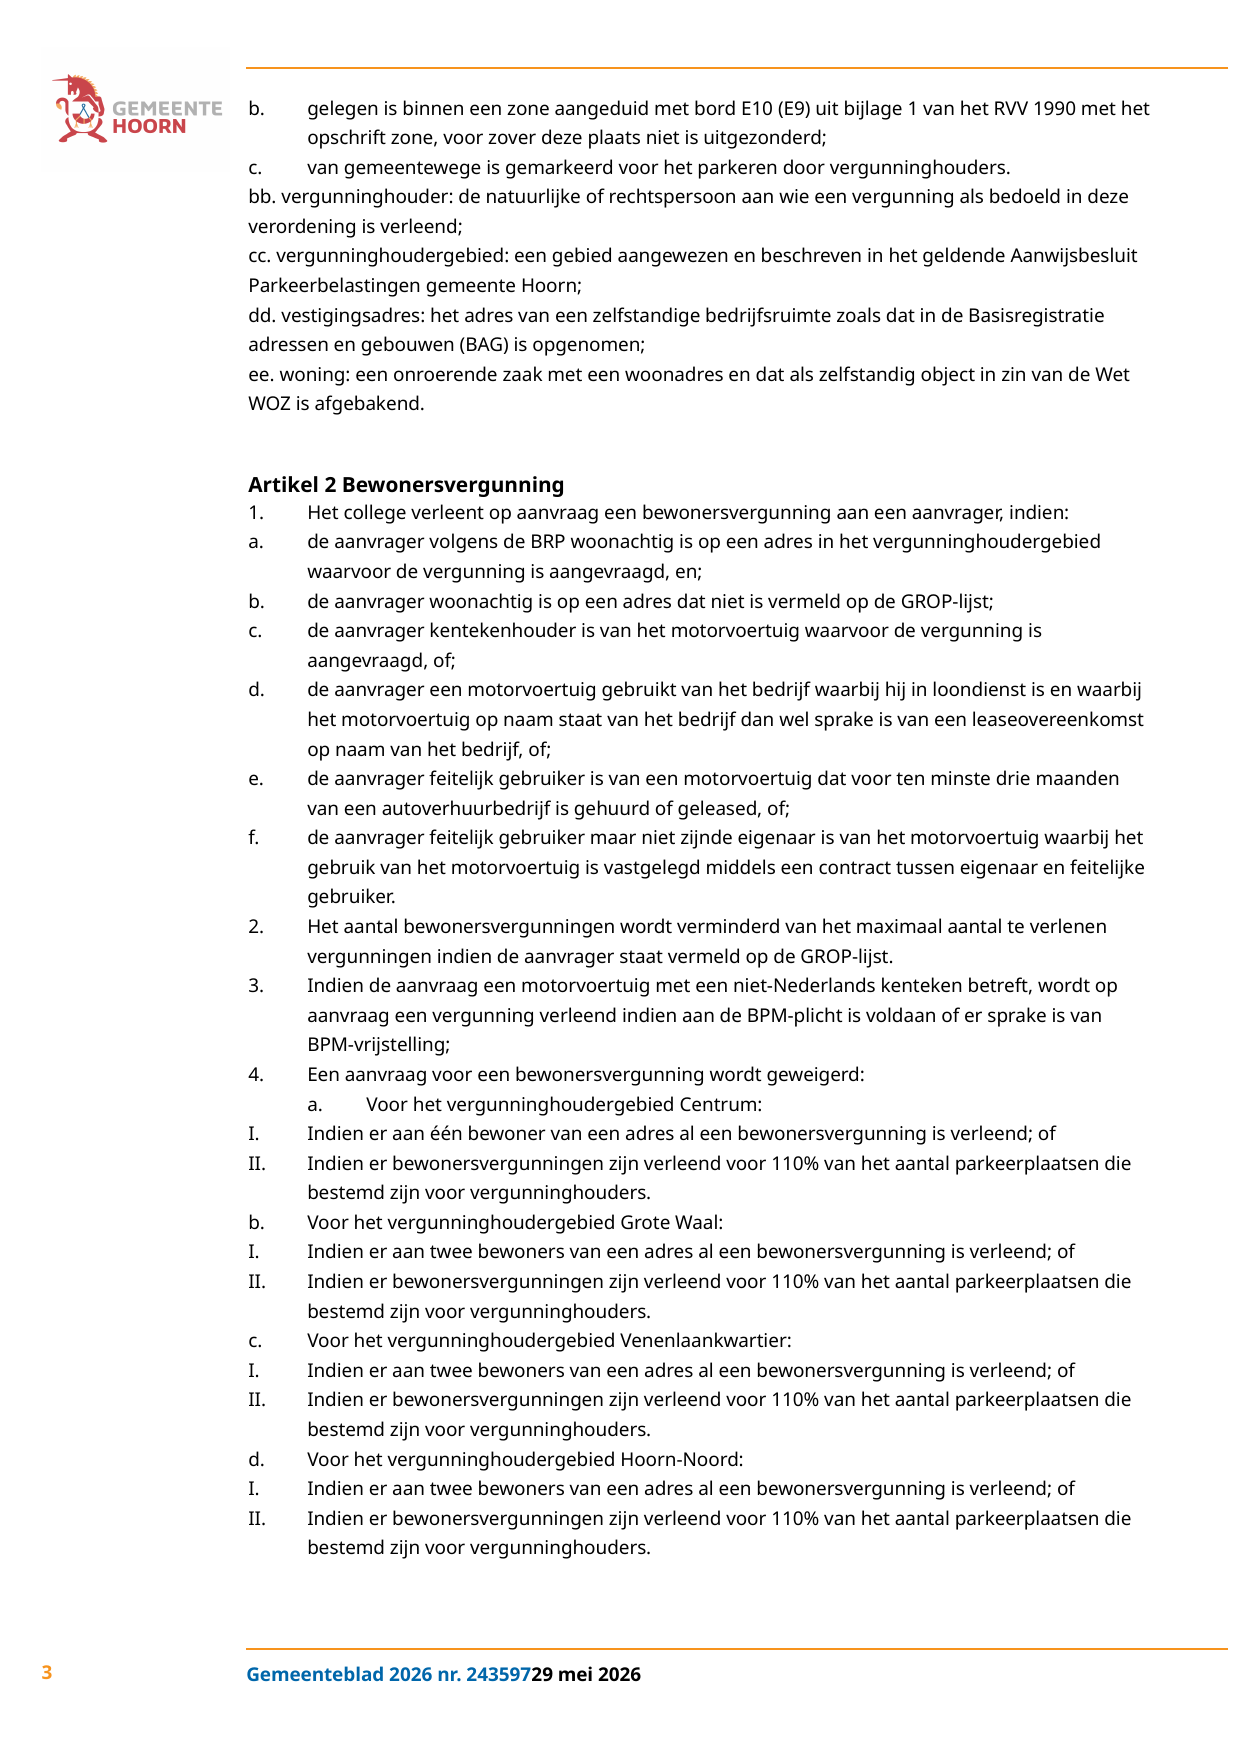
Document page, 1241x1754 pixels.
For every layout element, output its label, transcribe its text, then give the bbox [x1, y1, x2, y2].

list Indien er bewonersvergunningen zijn verleend voor 110% van het aantal parkeerplaatsen die bestemd zijn voor vergunninghouders. [248, 1505, 1152, 1560]
list de aanvrager woonachtig is op een adres dat niet is vermeld op de GROP-lijst; [248, 588, 1152, 613]
list Het aantal bewonersvergunningen wordt verminderd van het maximaal aantal te verlenen vergunningen indien de aanvrager staat vermeld op de GROP-lijst. [248, 913, 1152, 968]
text ee. woning: een onroerende zaak met een woonadres en dat als zelfstandig object in zin van de Wet WOZ is afgebakend. [248, 361, 1152, 416]
list Voor het vergunninghoudergebied Centrum: [307, 1091, 1152, 1116]
list Indien er bewonersvergunningen zijn verleend voor 110% van het aantal parkeerplaatsen die bestemd zijn voor vergunninghouders. [248, 1268, 1152, 1323]
list gelegen is binnen een zone aangeduid met bord E10 (E9) uit bijlage 1 van het RVV 1990 met het opschrift zone, voor zover deze plaats niet is uitgezonderd; [248, 95, 1152, 150]
list Het college verleent op aanvraag een bewonersvergunning aan een aanvrager, indien: [248, 499, 1152, 525]
list de aanvrager feitelijk gebruiker maar niet zijnde eigenaar is van het motorvoertuig waarbij het gebruik van het motorvoertuig is vastgelegd middels een contract tussen eigenaar en feitelijke gebruiker. [248, 824, 1152, 909]
list de aanvrager volgens de BRP woonachtig is op een adres in het vergunninghoudergebied waarvoor de vergunning is aangevraagd, en; [248, 529, 1152, 584]
list Indien er bewonersvergunningen zijn verleend voor 110% van het aantal parkeerplaatsen die bestemd zijn voor vergunninghouders. [248, 1387, 1152, 1442]
list Indien de aanvraag een motorvoertuig met een niet-Nederlands kenteken betreft, wordt op aanvraag een vergunning verleend indien aan de BPM-plicht is voldaan of er sprake is van BPM-vrijstelling; [248, 972, 1152, 1057]
list Indien er aan één bewoner van een adres al een bewonersvergunning is verleend; of [248, 1120, 1152, 1146]
list de aanvrager een motorvoertuig gebruikt van het bedrijf waarbij hij in loondienst is en waarbij het motorvoertuig op naam staat van het bedrijf dan wel sprake is van een leaseovereenkomst op naam van het bedrijf, of; [248, 677, 1152, 761]
list Een aanvraag voor een bewonersvergunning wordt geweigerd: [248, 1061, 1152, 1087]
list Voor het vergunninghoudergebied Hoorn-Noord: [248, 1446, 1152, 1471]
text cc. vergunninghoudergebied: een gebied aangewezen en beschreven in het geldende Aanwijsbesluit Parkeerbelastingen gemeente Hoorn; [248, 243, 1152, 298]
text dd. vestigingsadres: het adres van een zelfstandige bedrijfsruimte zoals dat in de Basisregistratie adressen en gebouwen (BAG) is opgenomen; [248, 302, 1152, 357]
picture [41, 47, 231, 172]
list Indien er aan twee bewoners van een adres al een bewonersvergunning is verleend; of [248, 1357, 1152, 1383]
list van gemeentewege is gemarkeerd voor het parkeren door vergunninghouders. [248, 154, 1152, 180]
list de aanvrager kentekenhouder is van het motorvoertuig waarvoor de vergunning is aangevraagd, of; [248, 617, 1152, 673]
list Indien er bewonersvergunningen zijn verleend voor 110% van het aantal parkeerplaatsen die bestemd zijn voor vergunninghouders. [248, 1150, 1152, 1205]
text Artikel 2 Bewonersvergunning [248, 471, 1152, 499]
list de aanvrager feitelijk gebruiker is van een motorvoertuig dat voor ten minste drie maanden van een autoverhuurbedrijf is gehuurd of geleased, of; [248, 765, 1152, 821]
list Voor het vergunninghoudergebied Grote Waal: [248, 1209, 1152, 1235]
list Indien er aan twee bewoners van een adres al een bewonersvergunning is verleend; of [248, 1475, 1152, 1501]
list Indien er aan twee bewoners van een adres al een bewonersvergunning is verleend; of [248, 1239, 1152, 1264]
list Voor het vergunninghoudergebied Venenlaankwartier: [248, 1327, 1152, 1353]
text bb. vergunninghouder: de natuurlijke of rechtspersoon aan wie een vergunning als bedoeld in deze verordening is verleend; [248, 183, 1152, 239]
